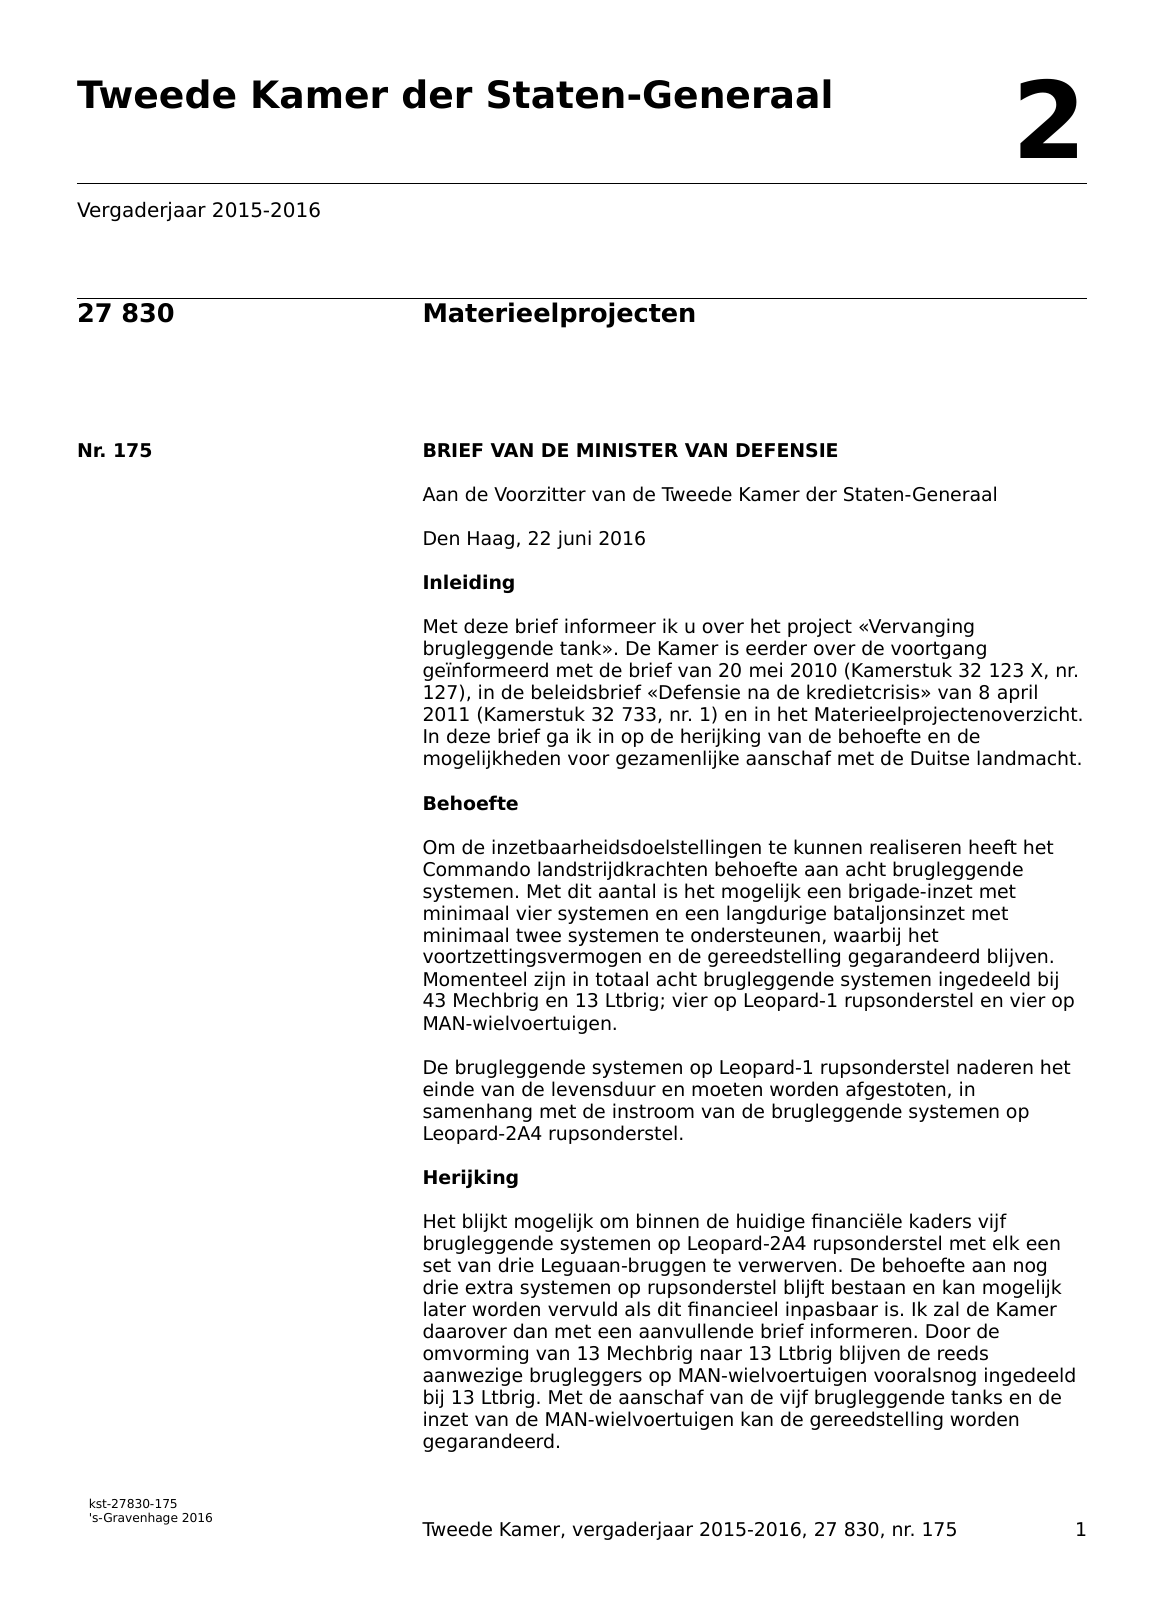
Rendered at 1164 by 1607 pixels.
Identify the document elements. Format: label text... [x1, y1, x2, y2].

table_header 2 [886, 59, 1087, 183]
subtitle Herijking [422, 1167, 1087, 1189]
text Den Haag, 22 juni 2016 [422, 528, 1087, 550]
subtitle Nr. 175 BRIEF VAN DE MINISTER VAN DEFENSIE [77, 440, 1087, 462]
text Aan de Voorzitter van de Tweede Kamer der Staten-Generaal [422, 484, 1087, 506]
text Het blijkt mogelijk om binnen de huidige financiële kaders vijf brugleggende systemen op Leopard-2A4 rupsonderstel met elk een set van drie Leguaan-bruggen te verwerven. De behoefte aan nog drie extra systemen op rupsonderstel blijft bestaan en kan mogelijk later worden vervuld als dit financieel inpasbaar is. Ik zal de Kamer daarover dan met een aanvullende brief informeren. Door de omvorming van 13 Mechbrig naar 13 Ltbrig blijven de reeds aanwezige brugleggers op MAN-wielvoertuigen vooralsnog ingedeeld bij 13 Ltbrig. Met de aanschaf van de vijf brugleggende tanks en de inzet van de MAN-wielvoertuigen kan de gereedstelling worden gegarandeerd. [422, 1211, 1087, 1453]
text 's-Gravenhage 2016 [88, 1511, 323, 1525]
table_header Tweede Kamer der Staten-Generaal [77, 59, 886, 183]
text Met deze brief informeer ik u over het project «Vervanging brugleggende tank». De Kamer is eerder over de voortgang geïnformeerd met de brief van 20 mei 2010 (Kamerstuk 32 123 X, nr. 127), in de beleidsbrief «Defensie na de kredietcrisis» van 8 april 2011 (Kamerstuk 32 733, nr. 1) en in het Materieelprojectenoverzicht. In deze brief ga ik in op de herijking van de behoefte en de mogelijkheden voor gezamenlijke aanschaf met de Duitse landmacht. [422, 616, 1087, 770]
subtitle 27 830 Materieelprojecten [77, 299, 1087, 329]
subtitle Inleiding [422, 572, 1087, 594]
text Om de inzetbaarheidsdoelstellingen te kunnen realiseren heeft het Commando landstrijdkrachten behoefte aan acht brugleggende systemen. Met dit aantal is het mogelijk een brigade-inzet met minimaal vier systemen en een langdurige bataljonsinzet met minimaal twee systemen te ondersteunen, waarbij het voortzettingsvermogen en de gereedstelling gegarandeerd blijven. Momenteel zijn in totaal acht brugleggende systemen ingedeeld bij 43 Mechbrig en 13 Ltbrig; vier op Leopard-1 rupsonderstel en vier op MAN-wielvoertuigen. [422, 837, 1087, 1034]
text kst-27830-175 [88, 1497, 323, 1511]
text De brugleggende systemen op Leopard-1 rupsonderstel naderen het einde van de levensduur en moeten worden afgestoten, in samenhang met de instroom van de brugleggende systemen op Leopard-2A4 rupsonderstel. [422, 1057, 1087, 1144]
table_cell Vergaderjaar 2015-2016 [77, 184, 1087, 298]
subtitle Behoefte [422, 792, 1087, 814]
